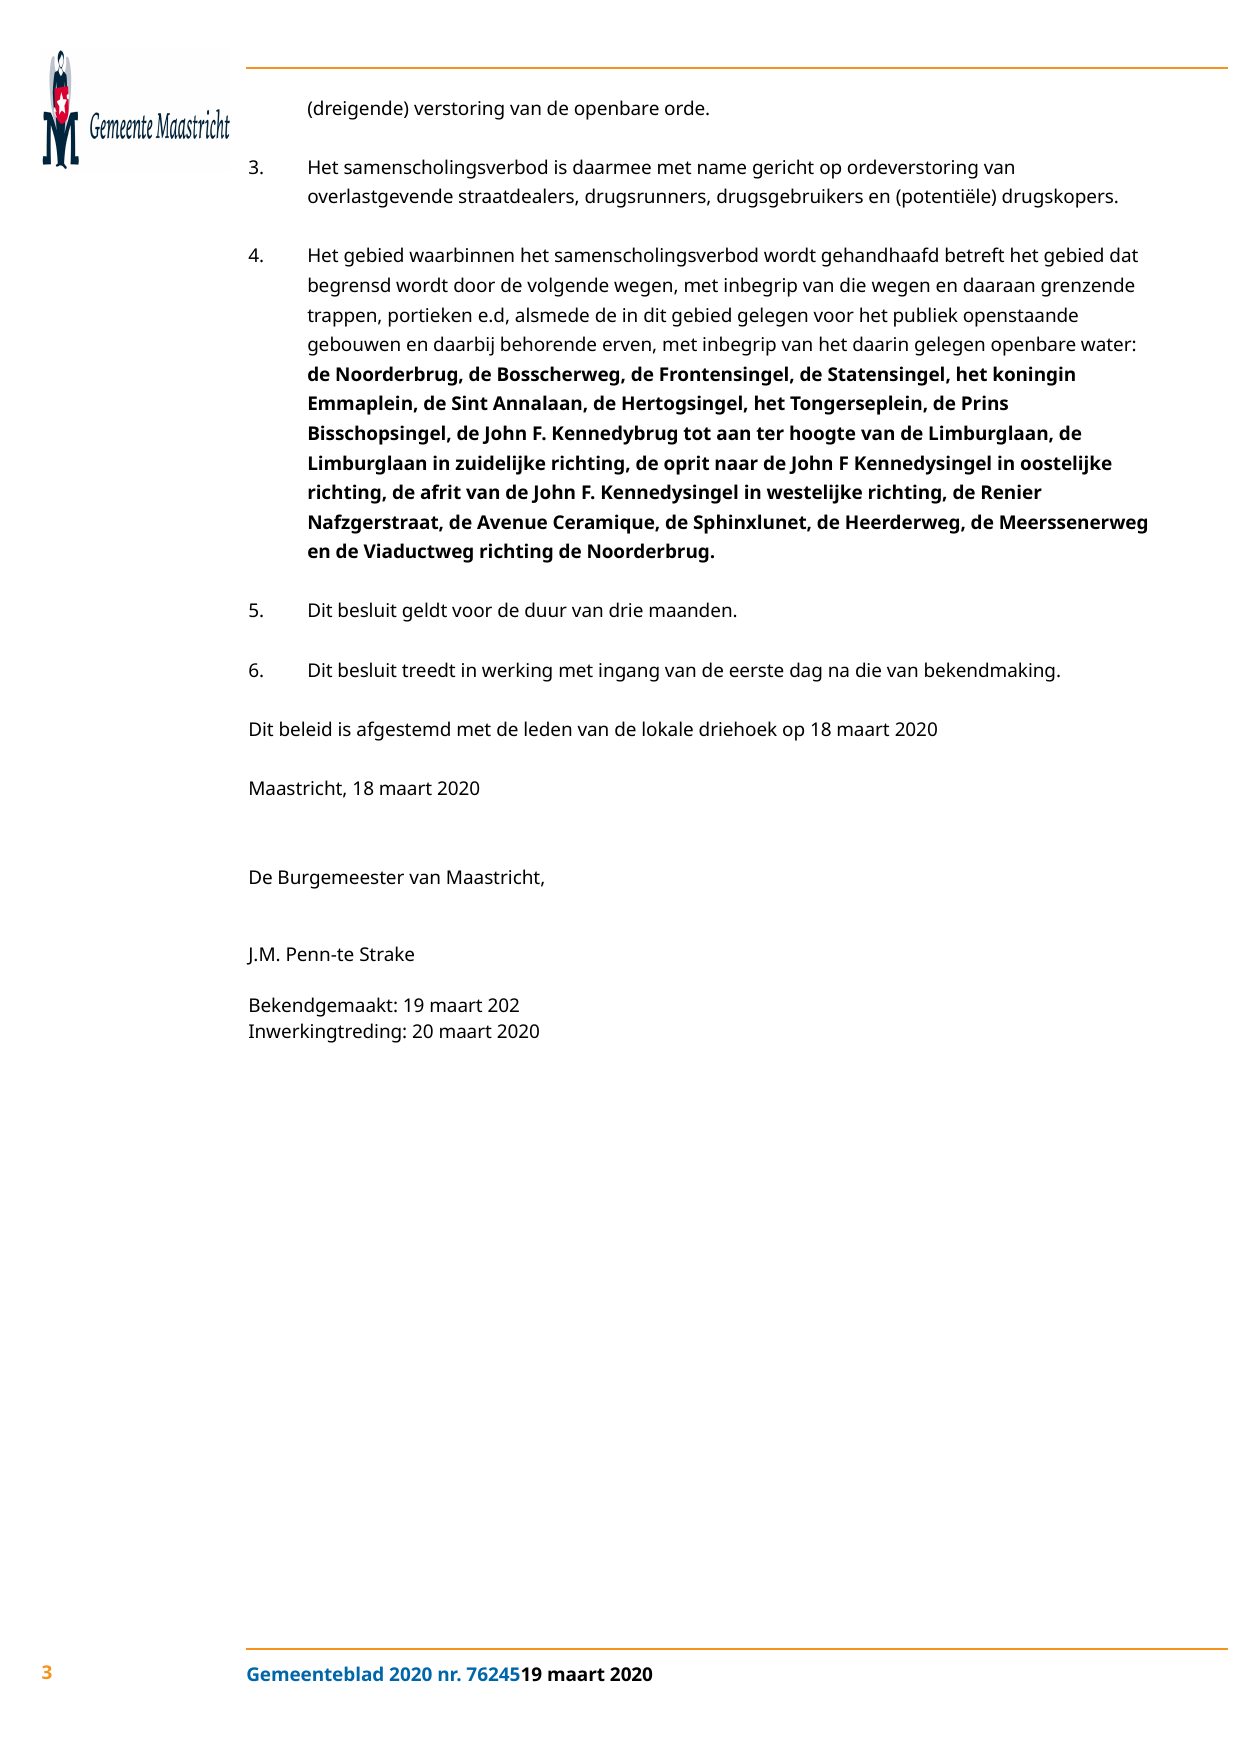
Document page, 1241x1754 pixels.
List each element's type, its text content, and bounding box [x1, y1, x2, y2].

text Inwerkingtreding: 20 maart 2020 [248, 1018, 1152, 1044]
text De Burgemeester van Maastricht, [248, 864, 1152, 890]
list Het samenscholingsverbod is daarmee met name gericht op ordeverstoring van overlastgevende straatdealers, drugsrunners, drugsgebruikers en (potentiële) drugskopers. [248, 154, 1152, 209]
list (dreigende) verstoring van de openbare orde. [248, 95, 1152, 121]
list de Noorderbrug, de Bosscherweg, de Frontensingel, de Statensingel, het koningin Emmaplein, de Sint Annalaan, de Hertogsingel, het Tongerseplein, de Prins Bisschopsingel, de John F. Kennedybrug tot aan ter hoogte van de Limburglaan, de Limburglaan in zuidelijke richting, de oprit naar de John F Kennedysingel in oostelijke richting, de afrit van de John F. Kennedysingel in westelijke richting, de Renier Nafzgerstraat, de Avenue Ceramique, de Sphinxlunet, de Heerderweg, de Meerssenerweg en de Viaductweg richting de Noorderbrug. [248, 361, 1152, 564]
list Dit besluit treedt in werking met ingang van de eerste dag na die van bekendmaking. [248, 657, 1152, 683]
text J.M. Penn-te Strake [248, 941, 1152, 967]
list Het gebied waarbinnen het samenscholingsverbod wordt gehandhaafd betreft het gebied dat begrensd wordt door de volgende wegen, met inbegrip van die wegen en daaraan grenzende trappen, portieken e.d, alsmede de in dit gebied gelegen voor het publiek openstaande gebouwen en daarbij behorende erven, met inbegrip van het daarin gelegen openbare water: [248, 243, 1152, 357]
list Dit besluit geldt voor de duur van drie maanden. [248, 598, 1152, 623]
picture [41, 47, 231, 172]
text Dit beleid is afgestemd met de leden van de lokale driehoek op 18 maart 2020 [248, 716, 1152, 742]
text Maastricht, 18 maart 2020 [248, 775, 1152, 801]
text Bekendgemaakt: 19 maart 202 [248, 993, 1152, 1018]
